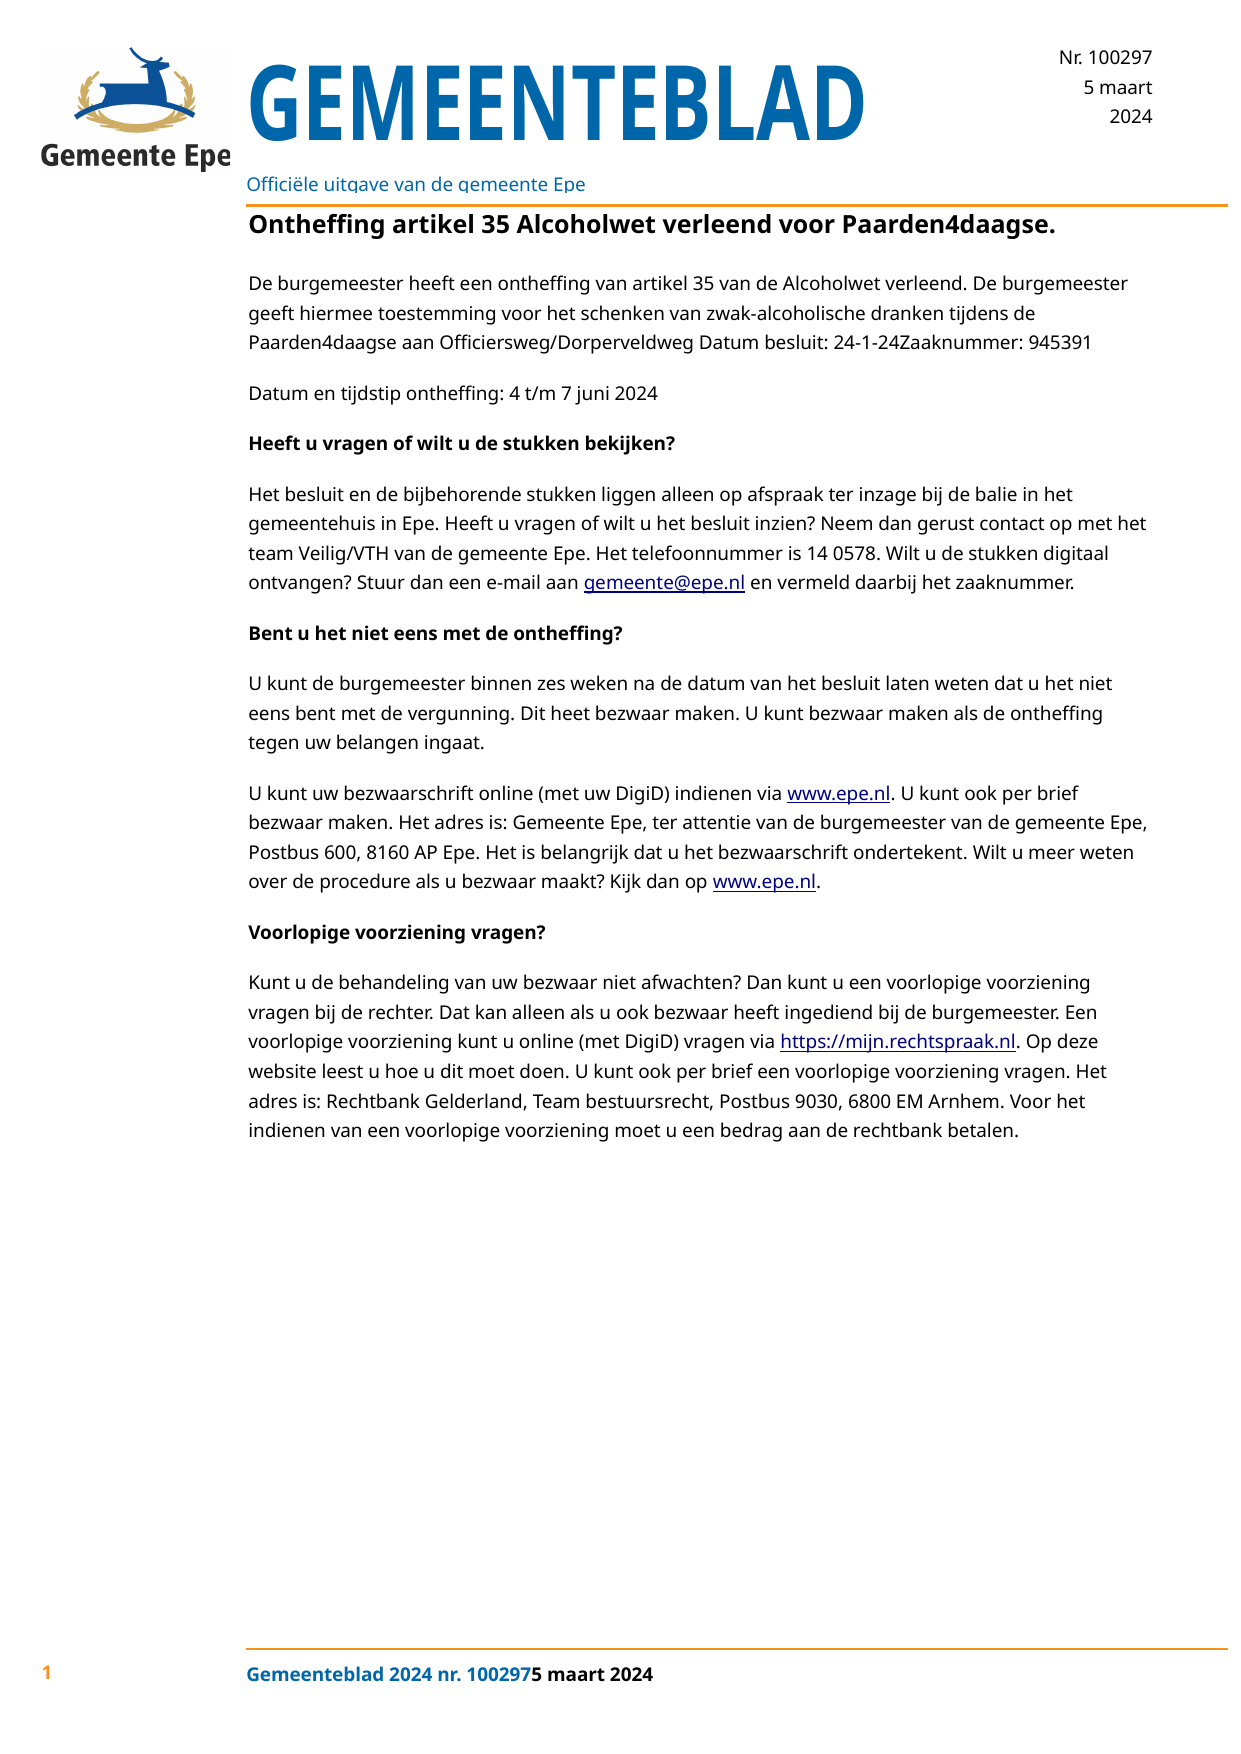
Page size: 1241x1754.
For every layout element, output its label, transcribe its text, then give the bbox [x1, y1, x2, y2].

text De burgemeester heeft een ontheffing van artikel 35 van de Alcoholwet verleend. De burgemeester geeft hiermee toestemming voor het schenken van zwak-alcoholische dranken tijdens de Paarden4daagse aan Officiersweg/Dorperveldweg Datum besluit: 24-1-24Zaaknummer: 945391 [248, 270, 1152, 355]
text Het besluit en de bijbehorende stukken liggen alleen op afspraak ter inzage bij de balie in het gemeentehuis in Epe. Heeft u vragen of wilt u het besluit inzien? Neem dan gerust contact op met het team Veilig/VTH van de gemeente Epe. Het telefoonnummer is 14 0578. Wilt u de stukken digitaal ontvangen? Stuur dan een e-mail aan gemeente@epe.nl en vermeld daarbij het zaaknummer. [248, 481, 1152, 595]
text Heeft u vragen of wilt u de stukken bekijken? [248, 430, 1152, 456]
picture [41, 47, 231, 172]
text Voorlopige voorziening vragen? [248, 919, 1152, 945]
text U kunt uw bezwaarschrift online (met uw DigiD) indienen via www.epe.nl. U kunt ook per brief bezwaar maken. Het adres is: Gemeente Epe, ter attentie van de burgemeester van de gemeente Epe, Postbus 600, 8160 AP Epe. Het is belangrijk dat u het bezwaarschrift ondertekent. Wilt u meer weten over de procedure als u bezwaar maakt? Kijk dan op www.epe.nl. [248, 780, 1152, 894]
text Ontheffing artikel 35 Alcoholwet verleend voor Paarden4daagse. [248, 207, 1152, 241]
text Kunt u de behandeling van uw bezwaar niet afwachten? Dan kunt u een voorlopige voorziening vragen bij de rechter. Dat kan alleen als u ook bezwaar heeft ingediend bij de burgemeester. Een voorlopige voorziening kunt u online (met DigiD) vragen via https://mijn.rechtspraak.nl. Op deze website leest u hoe u dit moet doen. U kunt ook per brief een voorlopige voorziening vragen. Het adres is: Rechtbank Gelderland, Team bestuursrecht, Postbus 9030, 6800 EM Arnhem. Voor het indienen van een voorlopige voorziening moet u een bedrag aan de rechtbank betalen. [248, 969, 1152, 1143]
text Bent u het niet eens met de ontheffing? [248, 620, 1152, 646]
text U kunt de burgemeester binnen zes weken na de datum van het besluit laten weten dat u het niet eens bent met de vergunning. Dit heet bezwaar maken. U kunt bezwaar maken als de ontheffing tegen uw belangen ingaat. [248, 670, 1152, 755]
text Datum en tijdstip ontheffing: 4 t/m 7 juni 2024 [248, 380, 1152, 406]
